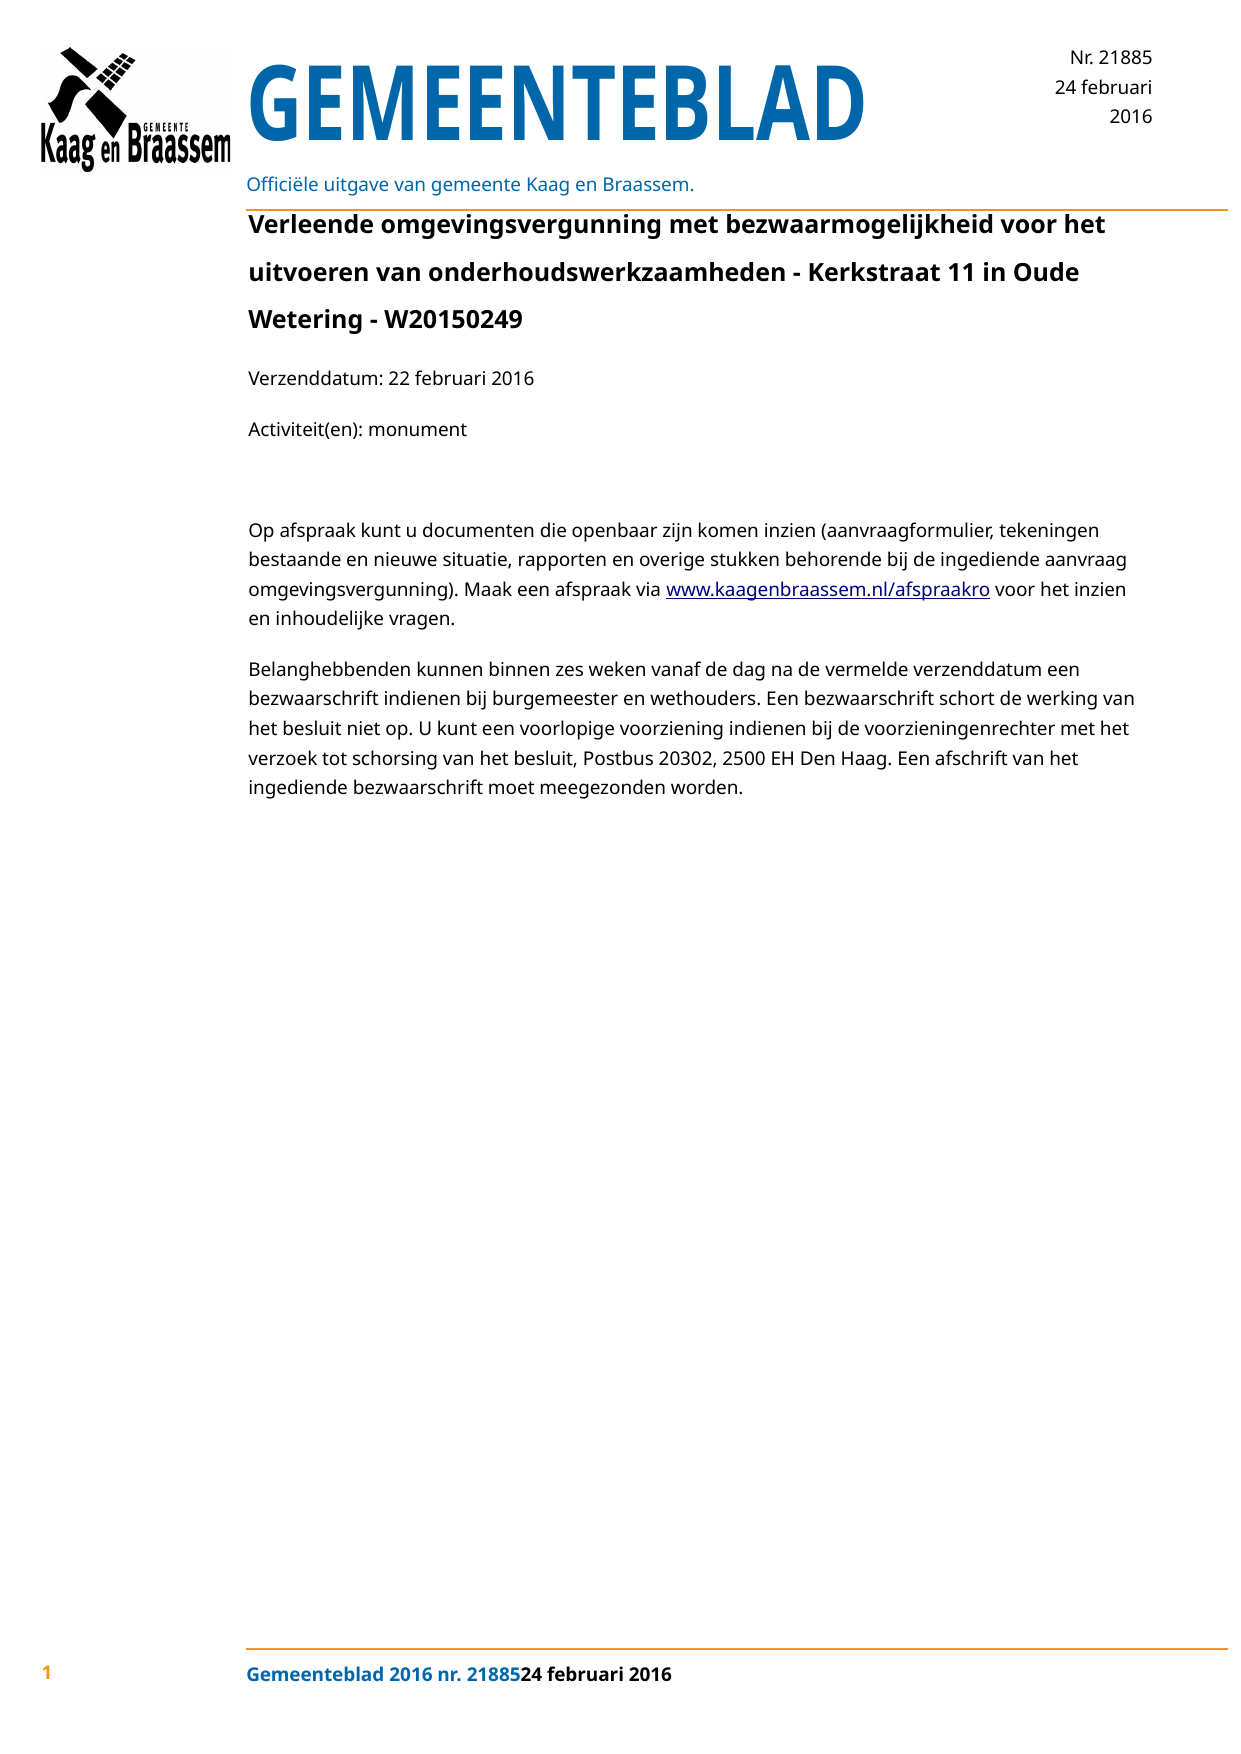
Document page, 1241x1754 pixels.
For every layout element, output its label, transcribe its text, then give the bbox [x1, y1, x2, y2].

picture [41, 47, 231, 172]
text Belanghebbenden kunnen binnen zes weken vanaf de dag na de vermelde verzenddatum een bezwaarschrift indienen bij burgemeester en wethouders. Een bezwaarschrift schort de werking van het besluit niet op. U kunt een voorlopige voorziening indienen bij de voorzieningenrechter met het verzoek tot schorsing van het besluit, Postbus 20302, 2500 EH Den Haag. Een afschrift van het ingediende bezwaarschrift moet meegezonden worden. [248, 656, 1152, 800]
text Activiteit(en): monument [248, 416, 1152, 442]
text Verzenddatum: 22 februari 2016 [248, 366, 1152, 391]
text Op afspraak kunt u documenten die openbaar zijn komen inzien (aanvraagformulier, tekeningen bestaande en nieuwe situatie, rapporten en overige stukken behorende bij de ingediende aanvraag omgevingsvergunning). Maak een afspraak via www.kaagenbraassem.nl/afspraakro voor het inzien en inhoudelijke vragen. [248, 517, 1152, 631]
text Verleende omgevingsvergunning met bezwaarmogelijkheid voor het uitvoeren van onderhoudswerkzaamheden - Kerkstraat 11 in Oude Wetering - W20150249 [248, 211, 1152, 336]
